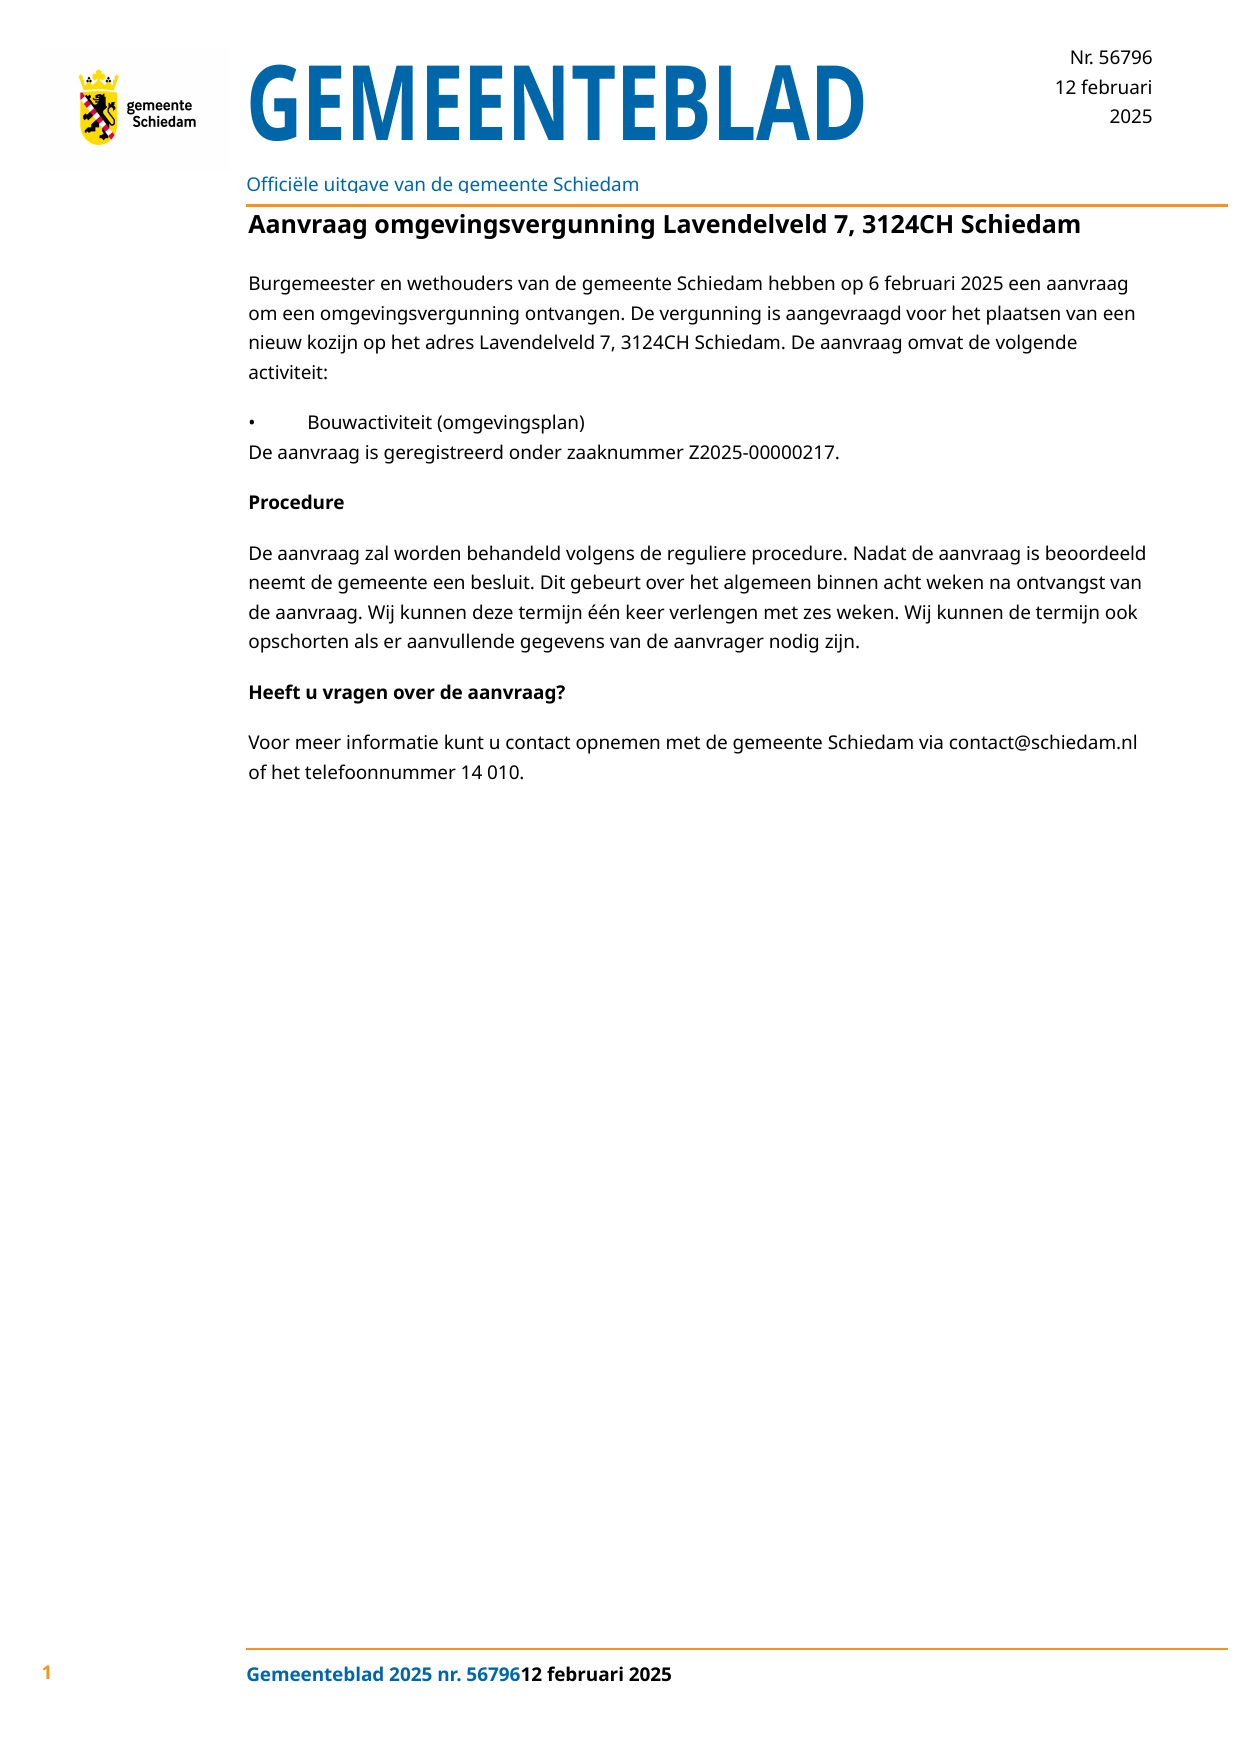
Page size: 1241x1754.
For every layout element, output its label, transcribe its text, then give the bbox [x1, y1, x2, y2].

list Bouwactiviteit (omgevingsplan) [248, 409, 1152, 435]
text Procedure [248, 489, 1152, 515]
text De aanvraag zal worden behandeld volgens de reguliere procedure. Nadat de aanvraag is beoordeeld neemt de gemeente een besluit. Dit gebeurt over het algemeen binnen acht weken na ontvangst van de aanvraag. Wij kunnen deze termijn één keer verlengen met zes weken. Wij kunnen de termijn ook opschorten als er aanvullende gegevens van de aanvrager nodig zijn. [248, 540, 1152, 654]
text Heeft u vragen over de aanvraag? [248, 679, 1152, 705]
text De aanvraag is geregistreerd onder zaaknummer Z2025-00000217. [248, 439, 1152, 465]
picture [41, 47, 231, 172]
text Burgemeester en wethouders van de gemeente Schiedam hebben op 6 februari 2025 een aanvraag om een omgevingsvergunning ontvangen. De vergunning is aangevraagd voor het plaatsen van een nieuw kozijn op het adres Lavendelveld 7, 3124CH Schiedam. De aanvraag omvat de volgende activiteit: [248, 270, 1152, 385]
text Voor meer informatie kunt u contact opnemen met de gemeente Schiedam via contact@schiedam.nl of het telefoonnummer 14 010. [248, 729, 1152, 785]
text Aanvraag omgevingsvergunning Lavendelveld 7, 3124CH Schiedam [248, 207, 1152, 241]
